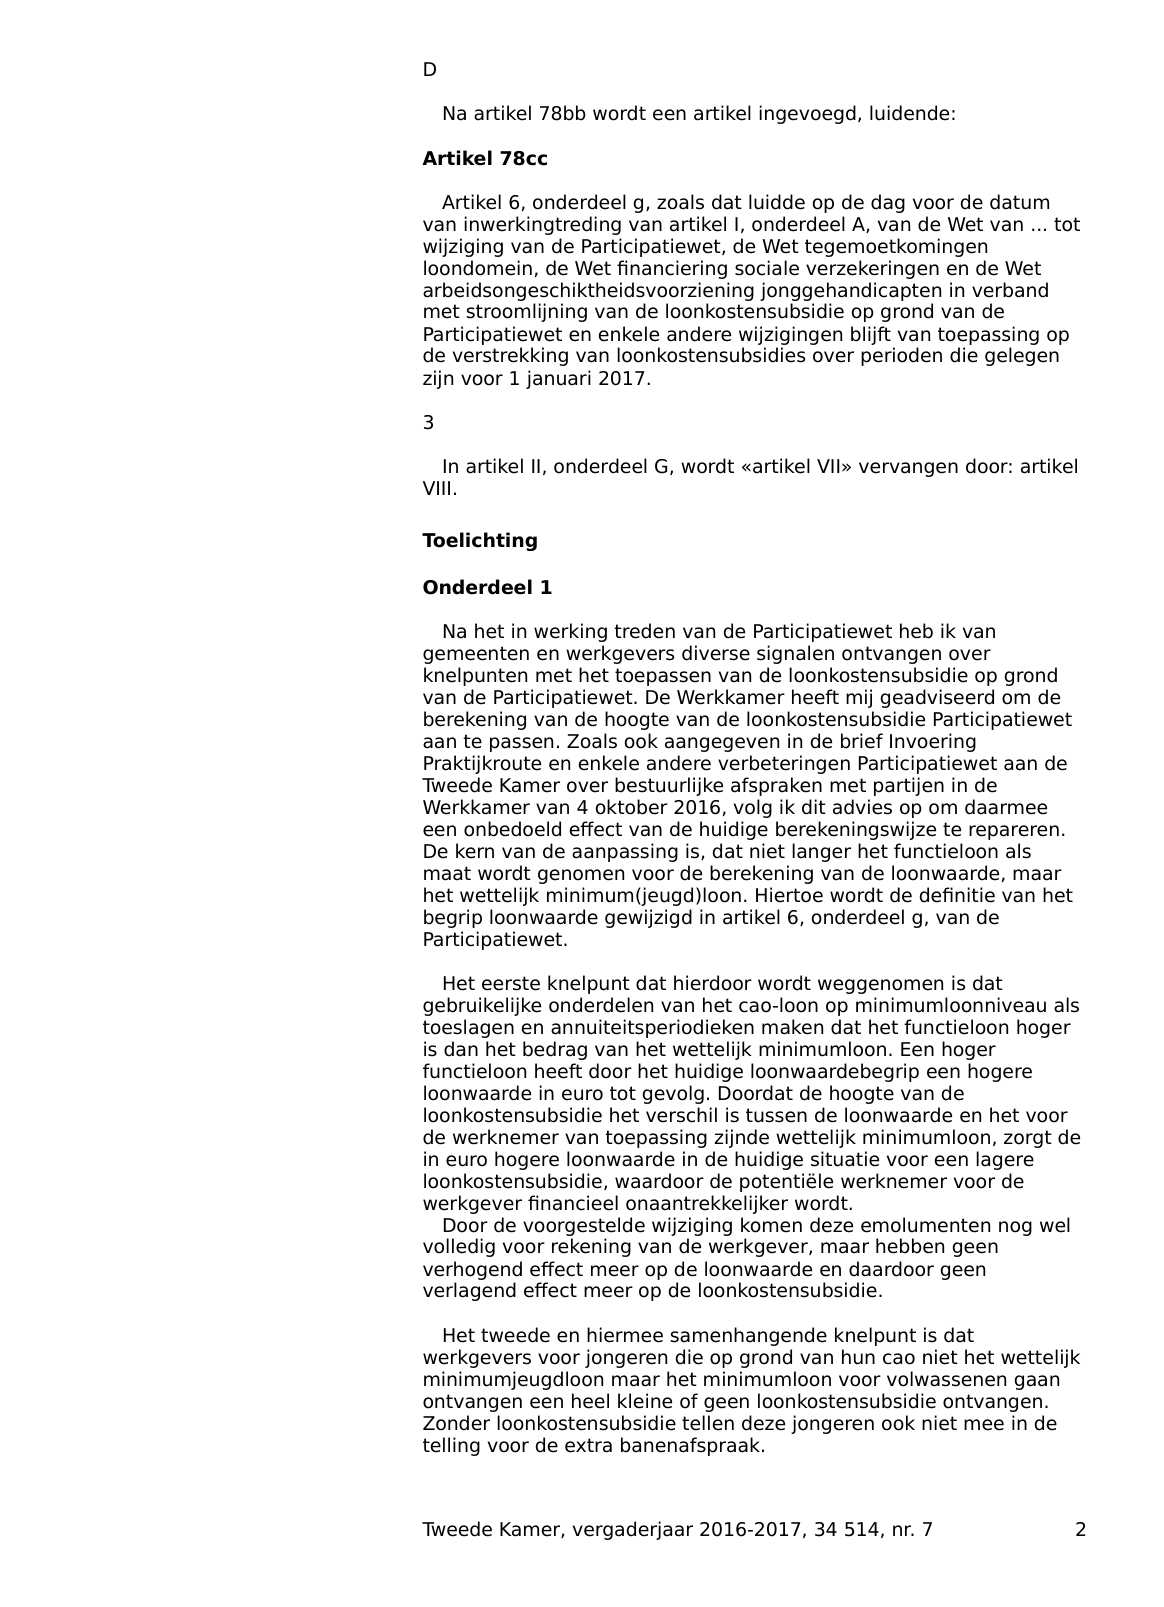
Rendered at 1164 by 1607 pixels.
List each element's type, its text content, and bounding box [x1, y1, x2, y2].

subtitle D [422, 59, 1087, 81]
text Na het in werking treden van de Participatiewet heb ik van gemeenten en werkgevers diverse signalen ontvangen over knelpunten met het toepassen van de loonkostensubsidie op grond van de Participatiewet. De Werkkamer heeft mij geadviseerd om de berekening van de hoogte van de loonkostensubsidie Participatiewet aan te passen. Zoals ook aangegeven in de brief Invoering Praktijkroute en enkele andere verbeteringen Participatiewet aan de Tweede Kamer over bestuurlijke afspraken met partijen in de Werkkamer van 4 oktober 2016, volg ik dit advies op om daarmee een onbedoeld effect van de huidige berekeningswijze te repareren. De kern van de aanpassing is, dat niet langer het functieloon als maat wordt genomen voor de berekening van de loonwaarde, maar het wettelijk minimum(jeugd)loon. Hiertoe wordt de definitie van het begrip loonwaarde gewijzigd in artikel 6, onderdeel g, van de Participatiewet. [422, 621, 1087, 951]
subtitle Toelichting [422, 530, 1087, 552]
subtitle Onderdeel 1 [422, 577, 1087, 599]
text In artikel II, onderdeel G, wordt «artikel VII» vervangen door: artikel VIII. [422, 456, 1087, 500]
text Door de voorgestelde wijziging komen deze emolumenten nog wel volledig voor rekening van de werkgever, maar hebben geen verhogend effect meer op de loonwaarde en daardoor geen verlagend effect meer op de loonkostensubsidie. [422, 1214, 1087, 1302]
text Het eerste knelpunt dat hierdoor wordt weggenomen is dat gebruikelijke onderdelen van het cao-loon op minimumloonniveau als toeslagen en annuiteitsperiodieken maken dat het functieloon hoger is dan het bedrag van het wettelijk minimumloon. Een hoger functieloon heeft door het huidige loonwaardebegrip een hogere loonwaarde in euro tot gevolg. Doordat de hoogte van de loonkostensubsidie het verschil is tussen de loonwaarde en het voor de werknemer van toepassing zijnde wettelijk minimumloon, zorgt de in euro hogere loonwaarde in de huidige situatie voor een lagere loonkostensubsidie, waardoor de potentiële werknemer voor de werkgever financieel onaantrekkelijker wordt. [422, 973, 1087, 1214]
text Artikel 6, onderdeel g, zoals dat luidde op de dag voor de datum van inwerkingtreding van artikel I, onderdeel A, van de Wet van ... tot wijziging van de Participatiewet, de Wet tegemoetkomingen loondomein, de Wet financiering sociale verzekeringen en de Wet arbeidsongeschiktheidsvoorziening jonggehandicapten in verband met stroomlijning van de loonkostensubsidie op grond van de Participatiewet en enkele andere wijzigingen blijft van toepassing op de verstrekking van loonkostensubsidies over perioden die gelegen zijn voor 1 januari 2017. [422, 192, 1087, 389]
subtitle 3 [422, 412, 1087, 433]
text Het tweede en hiermee samenhangende knelpunt is dat werkgevers voor jongeren die op grond van hun cao niet het wettelijk minimumjeugdloon maar het minimumloon voor volwassenen gaan ontvangen een heel kleine of geen loonkostensubsidie ontvangen. Zonder loonkostensubsidie tellen deze jongeren ook niet mee in de telling voor de extra banenafspraak. [422, 1324, 1087, 1456]
text Na artikel 78bb wordt een artikel ingevoegd, luidende: [422, 103, 1087, 125]
subtitle Artikel 78cc [422, 147, 1087, 169]
